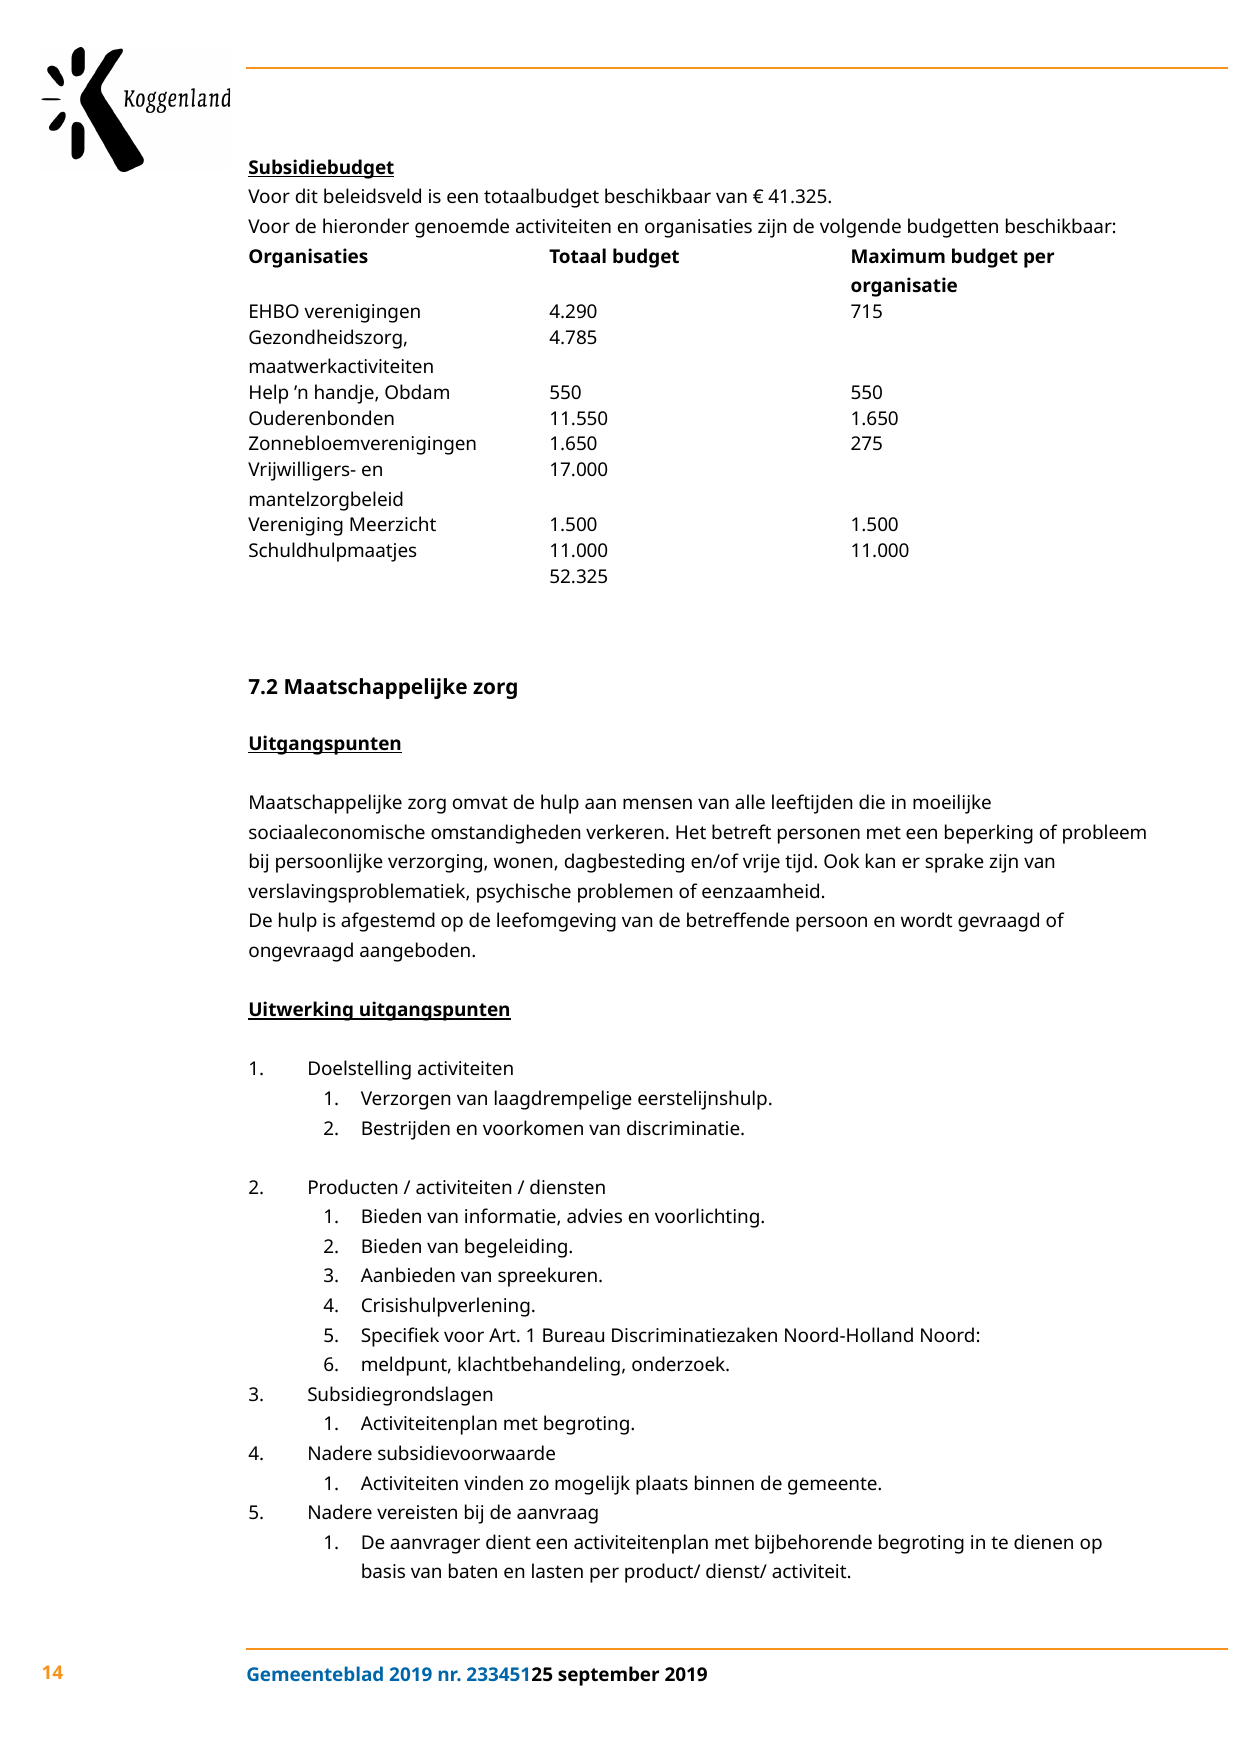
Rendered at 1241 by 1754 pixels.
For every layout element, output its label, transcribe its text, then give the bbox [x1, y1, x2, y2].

list Aanbieden van spreekuren. [323, 1263, 1152, 1288]
list Nadere vereisten bij de aanvraag [248, 1499, 1152, 1525]
text De hulp is afgestemd op de leefomgeving van de betreffende persoon en wordt gevraagd of ongevraagd aangeboden. [248, 908, 1152, 963]
list De aanvrager dient een activiteitenplan met bijbehorende begroting in te dienen op basis van baten en lasten per product/ dienst/ activiteit. [323, 1529, 1152, 1584]
table_cell 11.000 [549, 538, 850, 563]
table_cell 1.500 [549, 512, 850, 537]
text Voor de hieronder genoemde activiteiten en organisaties zijn de volgende budgetten beschikbaar: [248, 213, 1152, 239]
table_cell 11.550 [549, 405, 850, 431]
text Subsidiebudget [248, 154, 1152, 180]
list Doelstelling activiteiten [248, 1056, 1152, 1081]
list Activiteitenplan met begroting. [323, 1411, 1152, 1436]
list Crisishulpverlening. [323, 1292, 1152, 1318]
table_cell 715 [850, 298, 1152, 324]
table_cell [850, 563, 1152, 589]
list Producten / activiteiten / diensten [248, 1174, 1152, 1199]
list Activiteiten vinden zo mogelijk plaats binnen de gemeente. [323, 1470, 1152, 1495]
table_cell Gezondheidszorg, maatwerkactiviteiten [248, 324, 549, 379]
text Uitgangspunten [248, 730, 1152, 756]
text Maatschappelijke zorg omvat de hulp aan mensen van alle leeftijden die in moeilijke sociaaleconomische omstandigheden verkeren. Het betreft personen met een beperking of probleem bij persoonlijke verzorging, wonen, dagbesteding en/of vrije tijd. Ook kan er sprake zijn van verslavingsproblematiek, psychische problemen of eenzaamheid. [248, 789, 1152, 904]
table_cell Vrijwilligers- en mantelzorgbeleid [248, 456, 549, 512]
list Bieden van begeleiding. [323, 1233, 1152, 1259]
text Voor dit beleidsveld is een totaalbudget beschikbaar van € 41.325. [248, 183, 1152, 209]
table_cell 1.650 [850, 405, 1152, 431]
table_cell 4.785 [549, 324, 850, 379]
text Uitwerking uitgangspunten [248, 996, 1152, 1022]
table_cell 550 [549, 379, 850, 405]
table_cell 550 [850, 379, 1152, 405]
table_cell 11.000 [850, 538, 1152, 563]
table_header Organisaties [248, 243, 549, 298]
table_cell [850, 456, 1152, 512]
table_cell 275 [850, 431, 1152, 456]
list meldpunt, klachtbehandeling, onderzoek. [323, 1351, 1152, 1377]
table_cell 1.500 [850, 512, 1152, 537]
list Specifiek voor Art. 1 Bureau Discriminatiezaken Noord-Holland Noord: [323, 1322, 1152, 1347]
picture [41, 47, 231, 172]
list Nadere subsidievoorwaarde [248, 1440, 1152, 1466]
table_cell Vereniging Meerzicht [248, 512, 549, 537]
table_cell 17.000 [549, 456, 850, 512]
table_cell EHBO verenigingen [248, 298, 549, 324]
table_cell Zonnebloemverenigingen [248, 431, 549, 456]
table_cell [850, 324, 1152, 379]
list Subsidiegrondslagen [248, 1381, 1152, 1407]
table_cell [248, 563, 549, 589]
table_cell Help ’n handje, Obdam [248, 379, 549, 405]
list Bestrijden en voorkomen van discriminatie. [323, 1115, 1152, 1140]
table_header Totaal budget [549, 243, 850, 298]
table_cell Ouderenbonden [248, 405, 549, 431]
table_cell 4.290 [549, 298, 850, 324]
text 7.2 Maatschappelijke zorg [248, 672, 1152, 701]
table_cell 1.650 [549, 431, 850, 456]
list Verzorgen van laagdrempelige eerstelijnshulp. [323, 1085, 1152, 1111]
table_cell 52.325 [549, 563, 850, 589]
table_cell Schuldhulpmaatjes [248, 538, 549, 563]
table_header Maximum budget per organisatie [850, 243, 1152, 298]
list Bieden van informatie, advies en voorlichting. [323, 1203, 1152, 1229]
